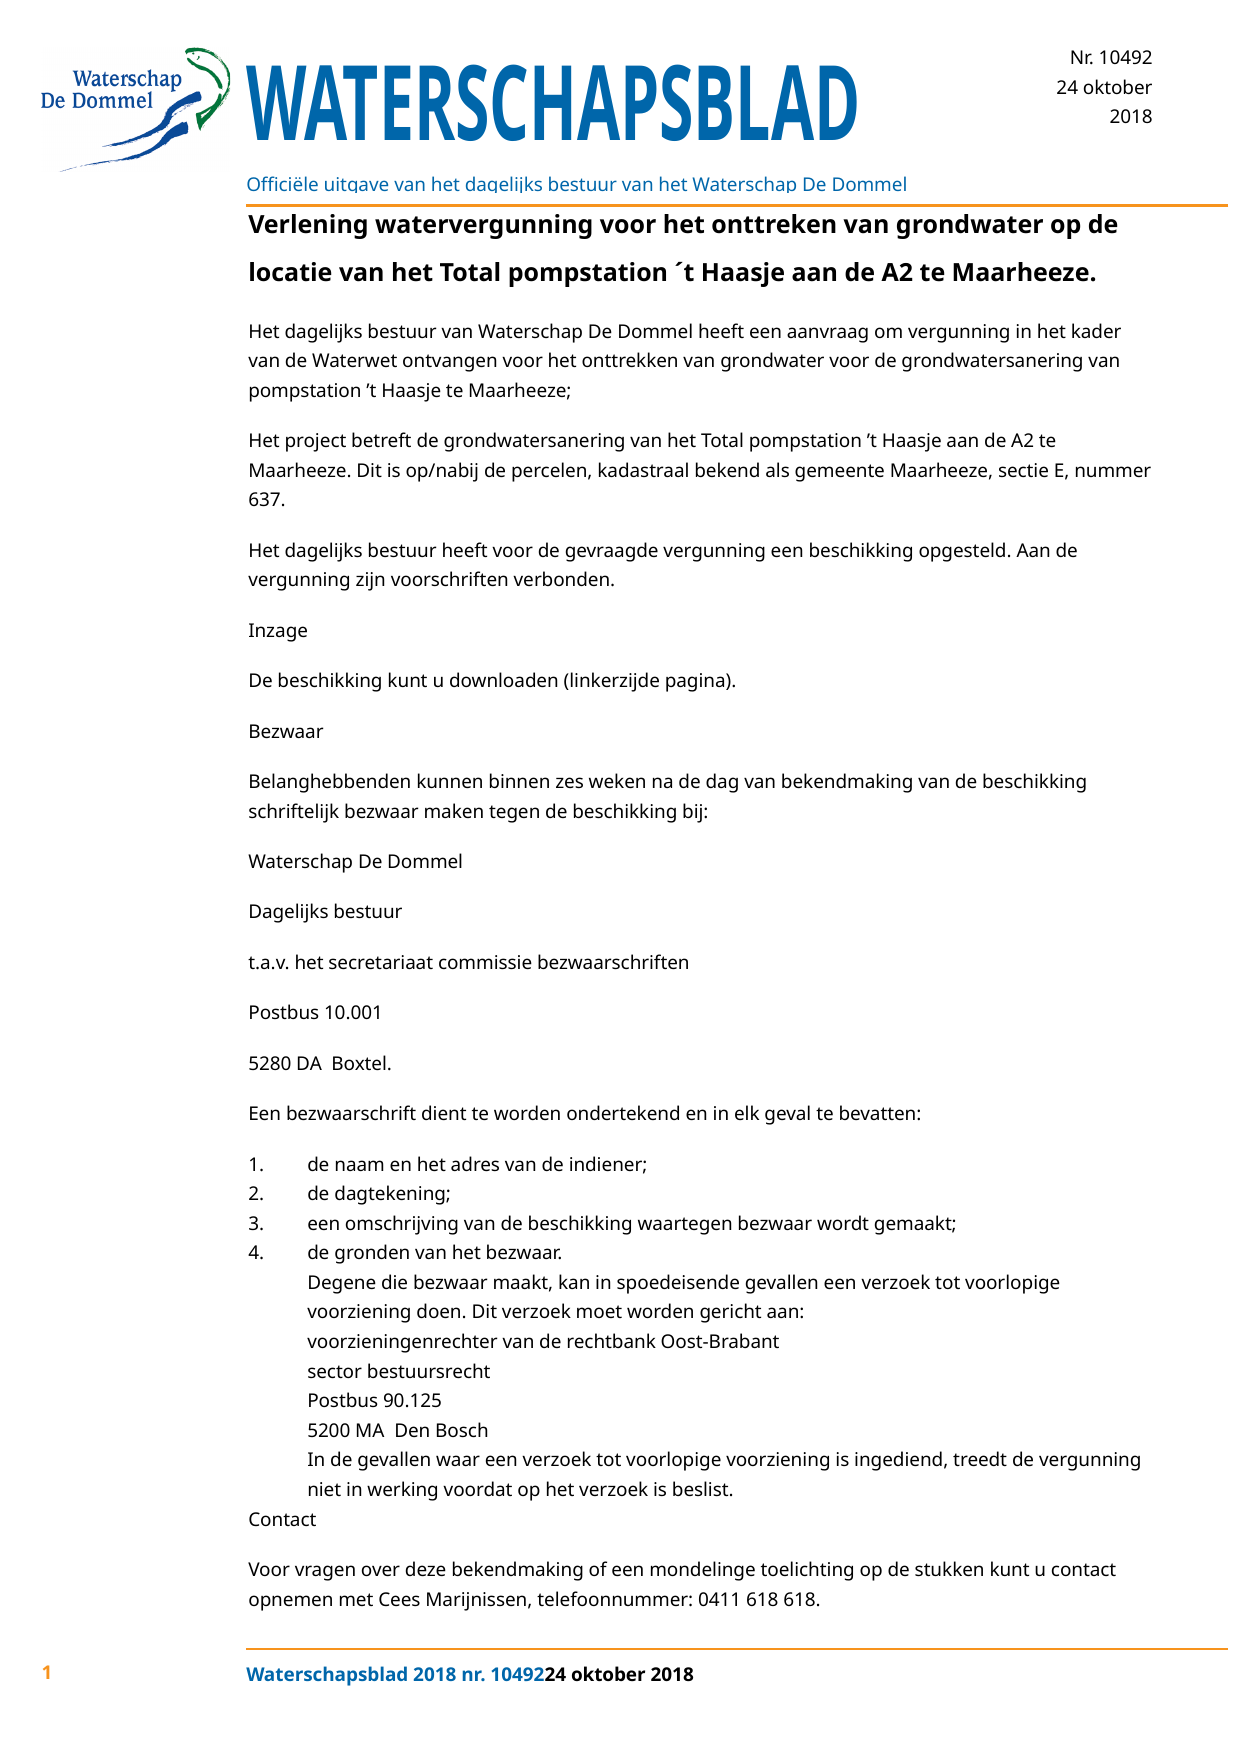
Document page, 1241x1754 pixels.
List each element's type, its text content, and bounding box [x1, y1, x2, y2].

text Inzage [248, 617, 1152, 643]
text Postbus 10.001 [248, 999, 1152, 1025]
text Waterschap De Dommel [248, 848, 1152, 874]
text Belanghebbenden kunnen binnen zes weken na de dag van bekendmaking van de beschikking schriftelijk bezwaar maken tegen de beschikking bij: [248, 768, 1152, 824]
list Postbus 90.125 [248, 1387, 1152, 1413]
list Degene die bezwaar maakt, kan in spoedeisende gevallen een verzoek tot voorlopige voorziening doen. Dit verzoek moet worden gericht aan: [248, 1269, 1152, 1324]
picture [41, 47, 231, 172]
text Dagelijks bestuur [248, 899, 1152, 924]
list de naam en het adres van de indiener; [248, 1151, 1152, 1177]
text Voor vragen over deze bekendmaking of een mondelinge toelichting op de stukken kunt u contact opnemen met Cees Marijnissen, telefoonnummer: 0411 618 618. [248, 1556, 1152, 1612]
text Bezwaar [248, 718, 1152, 744]
list de dagtekening; [248, 1180, 1152, 1206]
text Verlening watervergunning voor het onttreken van grondwater op de locatie van het Total pompstation ´t Haasje aan de A2 te Maarheeze. [248, 207, 1152, 288]
list 5200 MA Den Bosch [248, 1417, 1152, 1443]
list een omschrijving van de beschikking waartegen bezwaar wordt gemaakt; [248, 1210, 1152, 1236]
text Het project betreft de grondwatersanering van het Total pompstation ’t Haasje aan de A2 te Maarheeze. Dit is op/nabij de percelen, kadastraal bekend als gemeente Maarheeze, sectie E, nummer 637. [248, 427, 1152, 512]
text Een bezwaarschrift dient te worden ondertekend en in elk geval te bevatten: [248, 1100, 1152, 1126]
text Contact [248, 1506, 1152, 1532]
text t.a.v. het secretariaat commissie bezwaarschriften [248, 949, 1152, 975]
list voorzieningenrechter van de rechtbank Oost-Brabant [248, 1328, 1152, 1354]
text 5280 DA Boxtel. [248, 1050, 1152, 1076]
list In de gevallen waar een verzoek tot voorlopige voorziening is ingediend, treedt de vergunning niet in werking voordat op het verzoek is beslist. [248, 1447, 1152, 1502]
text De beschikking kunt u downloaden (linkerzijde pagina). [248, 667, 1152, 693]
text Het dagelijks bestuur heeft voor de gevraagde vergunning een beschikking opgesteld. Aan de vergunning zijn voorschriften verbonden. [248, 537, 1152, 592]
text Het dagelijks bestuur van Waterschap De Dommel heeft een aanvraag om vergunning in het kader van de Waterwet ontvangen voor het onttrekken van grondwater voor de grondwatersanering van pompstation ’t Haasje te Maarheeze; [248, 318, 1152, 403]
list de gronden van het bezwaar. [248, 1239, 1152, 1265]
list sector bestuursrecht [248, 1358, 1152, 1384]
